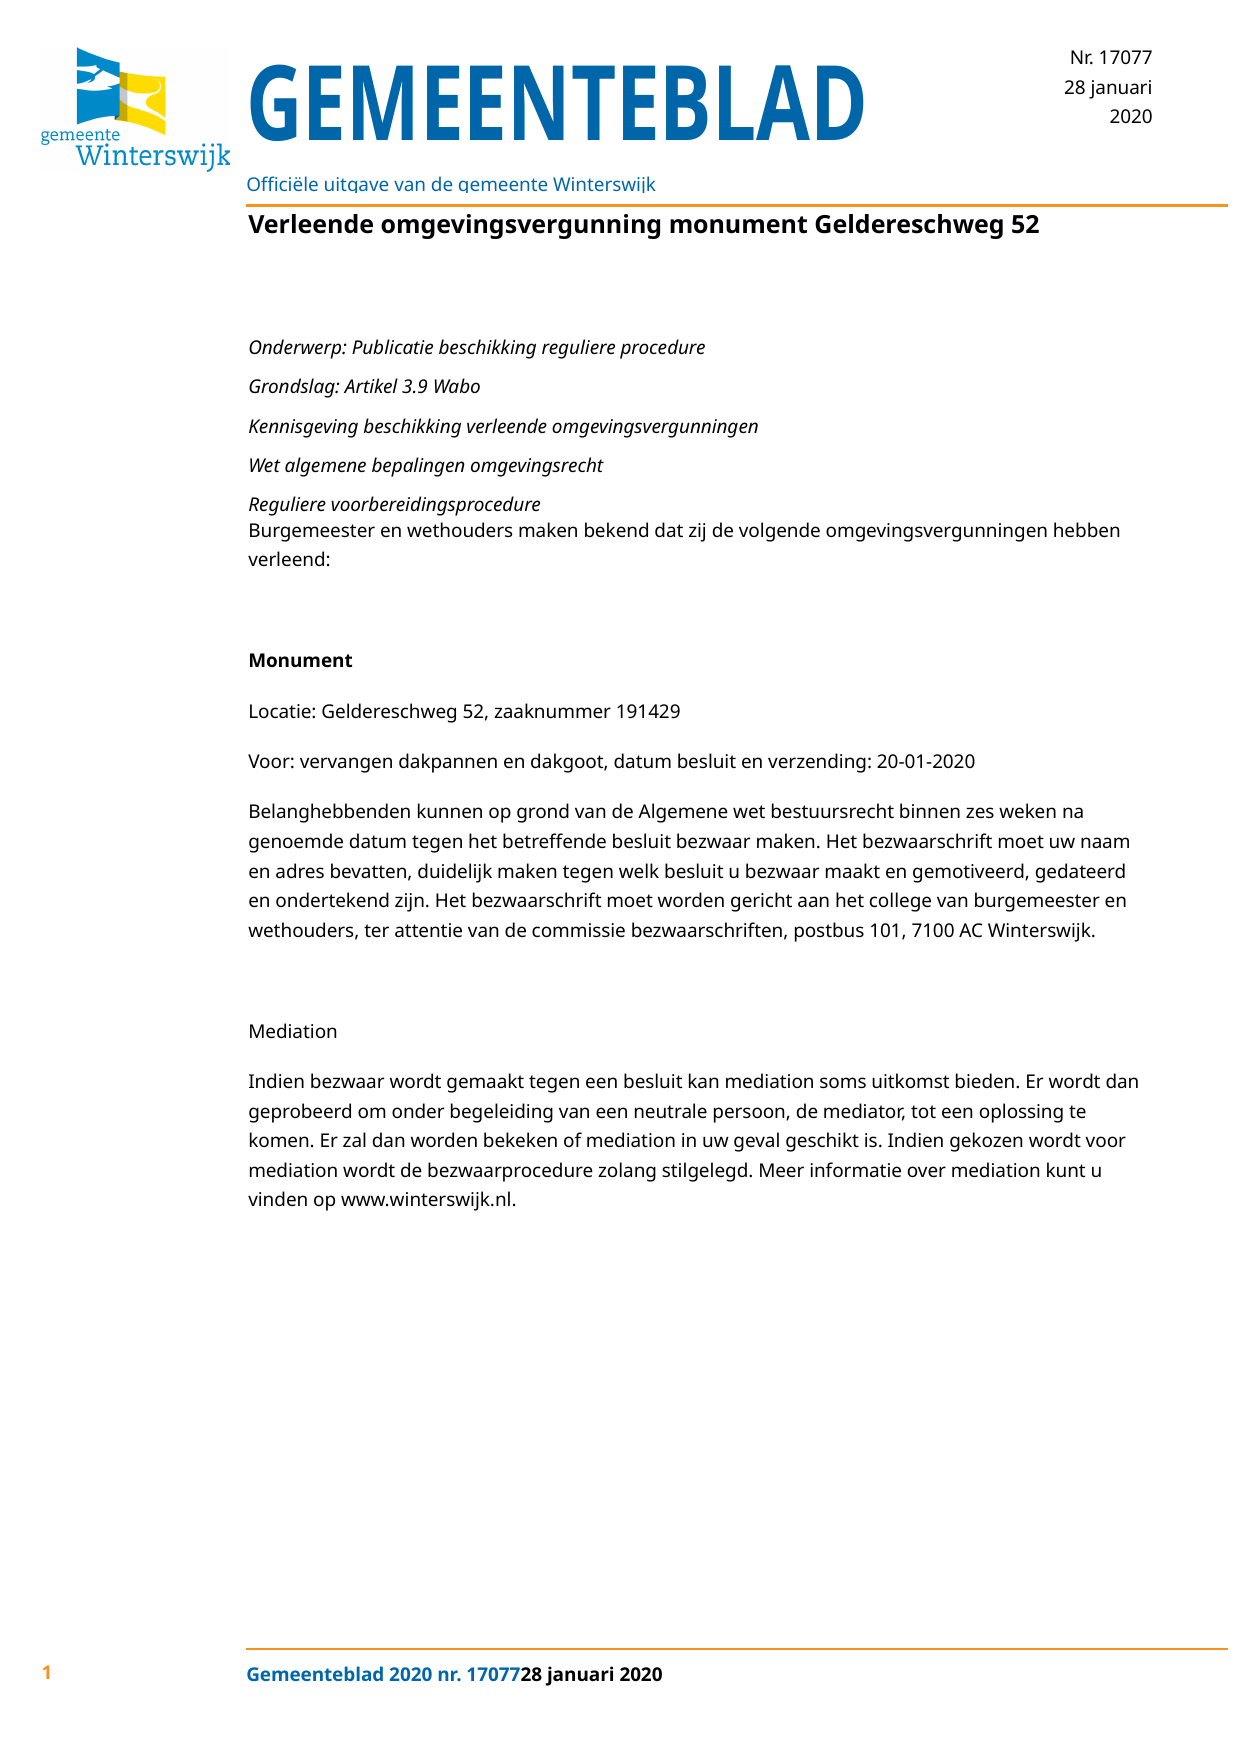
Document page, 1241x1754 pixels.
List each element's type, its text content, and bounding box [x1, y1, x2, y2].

text Onderwerp: Publicatie beschikking reguliere procedure [248, 334, 1152, 360]
text Voor: vervangen dakpannen en dakgoot, datum besluit en verzending: 20-01-2020 [248, 748, 1152, 774]
text Grondslag: Artikel 3.9 Wabo [248, 373, 1152, 399]
picture [41, 47, 231, 172]
text Locatie: Geldereschweg 52, zaaknummer 191429 [248, 698, 1152, 724]
text Indien bezwaar wordt gemaakt tegen een besluit kan mediation soms uitkomst bieden. Er wordt dan geprobeerd om onder begeleiding van een neutrale persoon, de mediator, tot een oplossing te komen. Er zal dan worden bekeken of mediation in uw geval geschikt is. Indien gekozen wordt voor mediation wordt de bezwaarprocedure zolang stilgelegd. Meer informatie over mediation kunt u vinden op www.winterswijk.nl. [248, 1068, 1152, 1212]
text Wet algemene bepalingen omgevingsrecht [248, 452, 1152, 478]
text Mediation [248, 1018, 1152, 1044]
text Burgemeester en wethouders maken bekend dat zij de volgende omgevingsvergunningen hebben verleend: [248, 517, 1152, 572]
text Reguliere voorbereidingsprocedure [248, 491, 1152, 517]
text Verleende omgevingsvergunning monument Geldereschweg 52 [248, 207, 1152, 241]
picture [225, 153, 231, 162]
text Belanghebbenden kunnen op grond van de Algemene wet bestuursrecht binnen zes weken na genoemde datum tegen het betreffende besluit bezwaar maken. Het bezwaarschrift moet uw naam en adres bevatten, duidelijk maken tegen welk besluit u bezwaar maakt en gemotiveerd, gedateerd en ondertekend zijn. Het bezwaarschrift moet worden gericht aan het college van burgemeester en wethouders, ter attentie van de commissie bezwaarschriften, postbus 101, 7100 AC Winterswijk. [248, 799, 1152, 943]
text Kennisgeving beschikking verleende omgevingsvergunningen [248, 413, 1152, 438]
text Monument [248, 647, 1152, 673]
